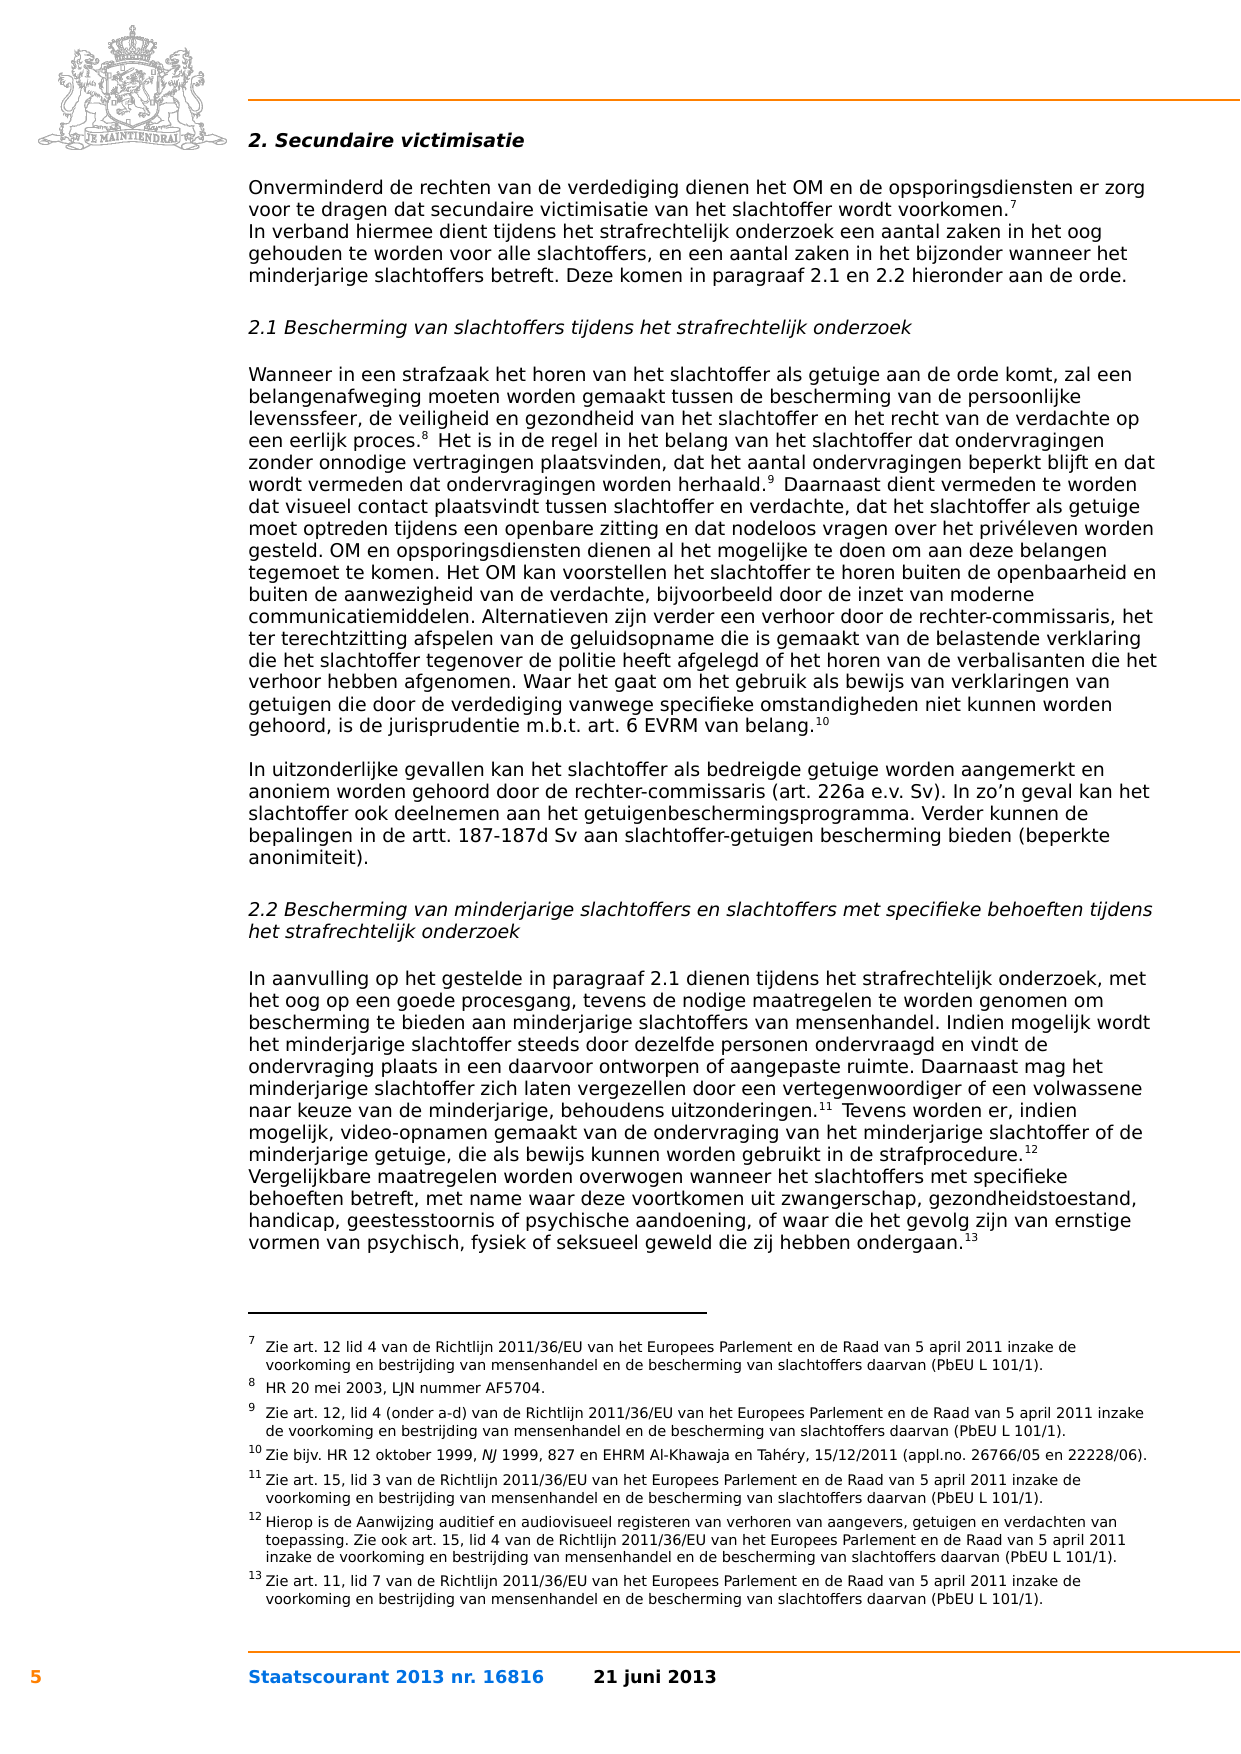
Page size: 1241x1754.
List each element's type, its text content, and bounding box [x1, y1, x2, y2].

text Zie art. 12 lid 4 van de Richtlijn 2011/36/EU van het Europees Parlement en de Raad van 5 april 2011 inzake de voorkoming en bestrijding van mensenhandel en de bescherming van slachtoffers daarvan (PbEU L 101/1). [248, 1334, 1163, 1373]
text Wanneer in een strafzaak het horen van het slachtoffer als getuige aan de orde komt, zal een belangenafweging moeten worden gemaakt tussen de bescherming van de persoonlijke levenssfeer, de veiligheid en gezondheid van het slachtoffer en het recht van de verdachte op een eerlijk proces. Het is in de regel in het belang van het slachtoffer dat ondervragingen zonder onnodige vertragingen plaatsvinden, dat het aantal ondervragingen beperkt blijft en dat wordt vermeden dat ondervragingen worden herhaald. Daarnaast dient vermeden te worden dat visueel contact plaatsvindt tussen slachtoffer en verdachte, dat het slachtoffer als getuige moet optreden tijdens een openbare zitting en dat nodeloos vragen over het privéleven worden gesteld. OM en opsporingsdiensten dienen al het mogelijke te doen om aan deze belangen tegemoet te komen. Het OM kan voorstellen het slachtoffer te horen buiten de openbaarheid en buiten de aanwezigheid van de verdachte, bijvoorbeeld door de inzet van moderne communicatiemiddelen. Alternatieven zijn verder een verhoor door de rechter-commissaris, het ter terechtzitting afspelen van de geluidsopname die is gemaakt van de belastende verklaring die het slachtoffer tegenover de politie heeft afgelegd of het horen van de verbalisanten die het verhoor hebben afgenomen. Waar het gaat om het gebruik als bewijs van verklaringen van getuigen die door de verdediging vanwege specifieke omstandigheden niet kunnen worden gehoord, is de jurisprudentie m.b.t. art. 6 EVRM van belang. [248, 364, 1163, 737]
text HR 20 mei 2003, LJN nummer AF5704. [248, 1376, 1163, 1398]
subtitle 2.1 Bescherming van slachtoffers tijdens het strafrechtelijk onderzoek [248, 317, 1163, 339]
text In uitzonderlijke gevallen kan het slachtoffer als bedreigde getuige worden aangemerkt en anoniem worden gehoord door de rechter-commissaris (art. 226a e.v. Sv). In zo’n geval kan het slachtoffer ook deelnemen aan het getuigenbeschermingsprogramma. Verder kunnen de bepalingen in de artt. 187-187d Sv aan slachtoffer-getuigen bescherming bieden (beperkte anonimiteit). [248, 759, 1163, 869]
text In verband hiermee dient tijdens het strafrechtelijk onderzoek een aantal zaken in het oog gehouden te worden voor alle slachtoffers, en een aantal zaken in het bijzonder wanneer het minderjarige slachtoffers betreft. Deze komen in paragraaf 2.1 en 2.2 hieronder aan de orde. [248, 221, 1163, 287]
subtitle 2.2 Bescherming van minderjarige slachtoffers en slachtoffers met specifieke behoeften tijdens het strafrechtelijk onderzoek [248, 899, 1163, 943]
text Onverminderd de rechten van de verdediging dienen het OM en de opsporingsdiensten er zorg voor te dragen dat secundaire victimisatie van het slachtoffer wordt voorkomen. [248, 177, 1163, 221]
text In aanvulling op het gestelde in paragraaf 2.1 dienen tijdens het strafrechtelijk onderzoek, met het oog op een goede procesgang, tevens de nodige maatregelen te worden genomen om bescherming te bieden aan minderjarige slachtoffers van mensenhandel. Indien mogelijk wordt het minderjarige slachtoffer steeds door dezelfde personen ondervraagd en vindt de ondervraging plaats in een daarvoor ontworpen of aangepaste ruimte. Daarnaast mag het minderjarige slachtoffer zich laten vergezellen door een vertegenwoordiger of een volwassene naar keuze van de minderjarige, behoudens uitzonderingen. Tevens worden er, indien mogelijk, video-opnamen gemaakt van de ondervraging van het minderjarige slachtoffer of de minderjarige getuige, die als bewijs kunnen worden gebruikt in de strafprocedure. Vergelijkbare maatregelen worden overwogen wanneer het slachtoffers met specifieke behoeften betreft, met name waar deze voortkomen uit zwangerschap, gezondheidstoestand, handicap, geestesstoornis of psychische aandoening, of waar die het gevolg zijn van ernstige vormen van psychisch, fysiek of seksueel geweld die zij hebben ondergaan. [248, 968, 1163, 1254]
subtitle 2. Secundaire victimisatie [248, 130, 1163, 152]
text Zie art. 11, lid 7 van de Richtlijn 2011/36/EU van het Europees Parlement en de Raad van 5 april 2011 inzake de voorkoming en bestrijding van mensenhandel en de bescherming van slachtoffers daarvan (PbEU L 101/1). [248, 1569, 1163, 1608]
picture [38, 25, 227, 150]
text Zie art. 12, lid 4 (onder a-d) van de Richtlijn 2011/36/EU van het Europees Parlement en de Raad van 5 april 2011 inzake de voorkoming en bestrijding van mensenhandel en de bescherming van slachtoffers daarvan (PbEU L 101/1). [248, 1401, 1163, 1440]
text Hierop is de Aanwijzing auditief en audiovisueel registeren van verhoren van aangevers, getuigen en verdachten van toepassing. Zie ook art. 15, lid 4 van de Richtlijn 2011/36/EU van het Europees Parlement en de Raad van 5 april 2011 inzake de voorkoming en bestrijding van mensenhandel en de bescherming van slachtoffers daarvan (PbEU L 101/1). [248, 1510, 1163, 1566]
text Zie bijv. HR 12 oktober 1999, NJ 1999, 827 en EHRM Al-Khawaja en Tahéry, 15/12/2011 (appl.no. 26766/05 en 22228/06). [248, 1443, 1163, 1465]
text Zie art. 15, lid 3 van de Richtlijn 2011/36/EU van het Europees Parlement en de Raad van 5 april 2011 inzake de voorkoming en bestrijding van mensenhandel en de bescherming van slachtoffers daarvan (PbEU L 101/1). [248, 1468, 1163, 1507]
